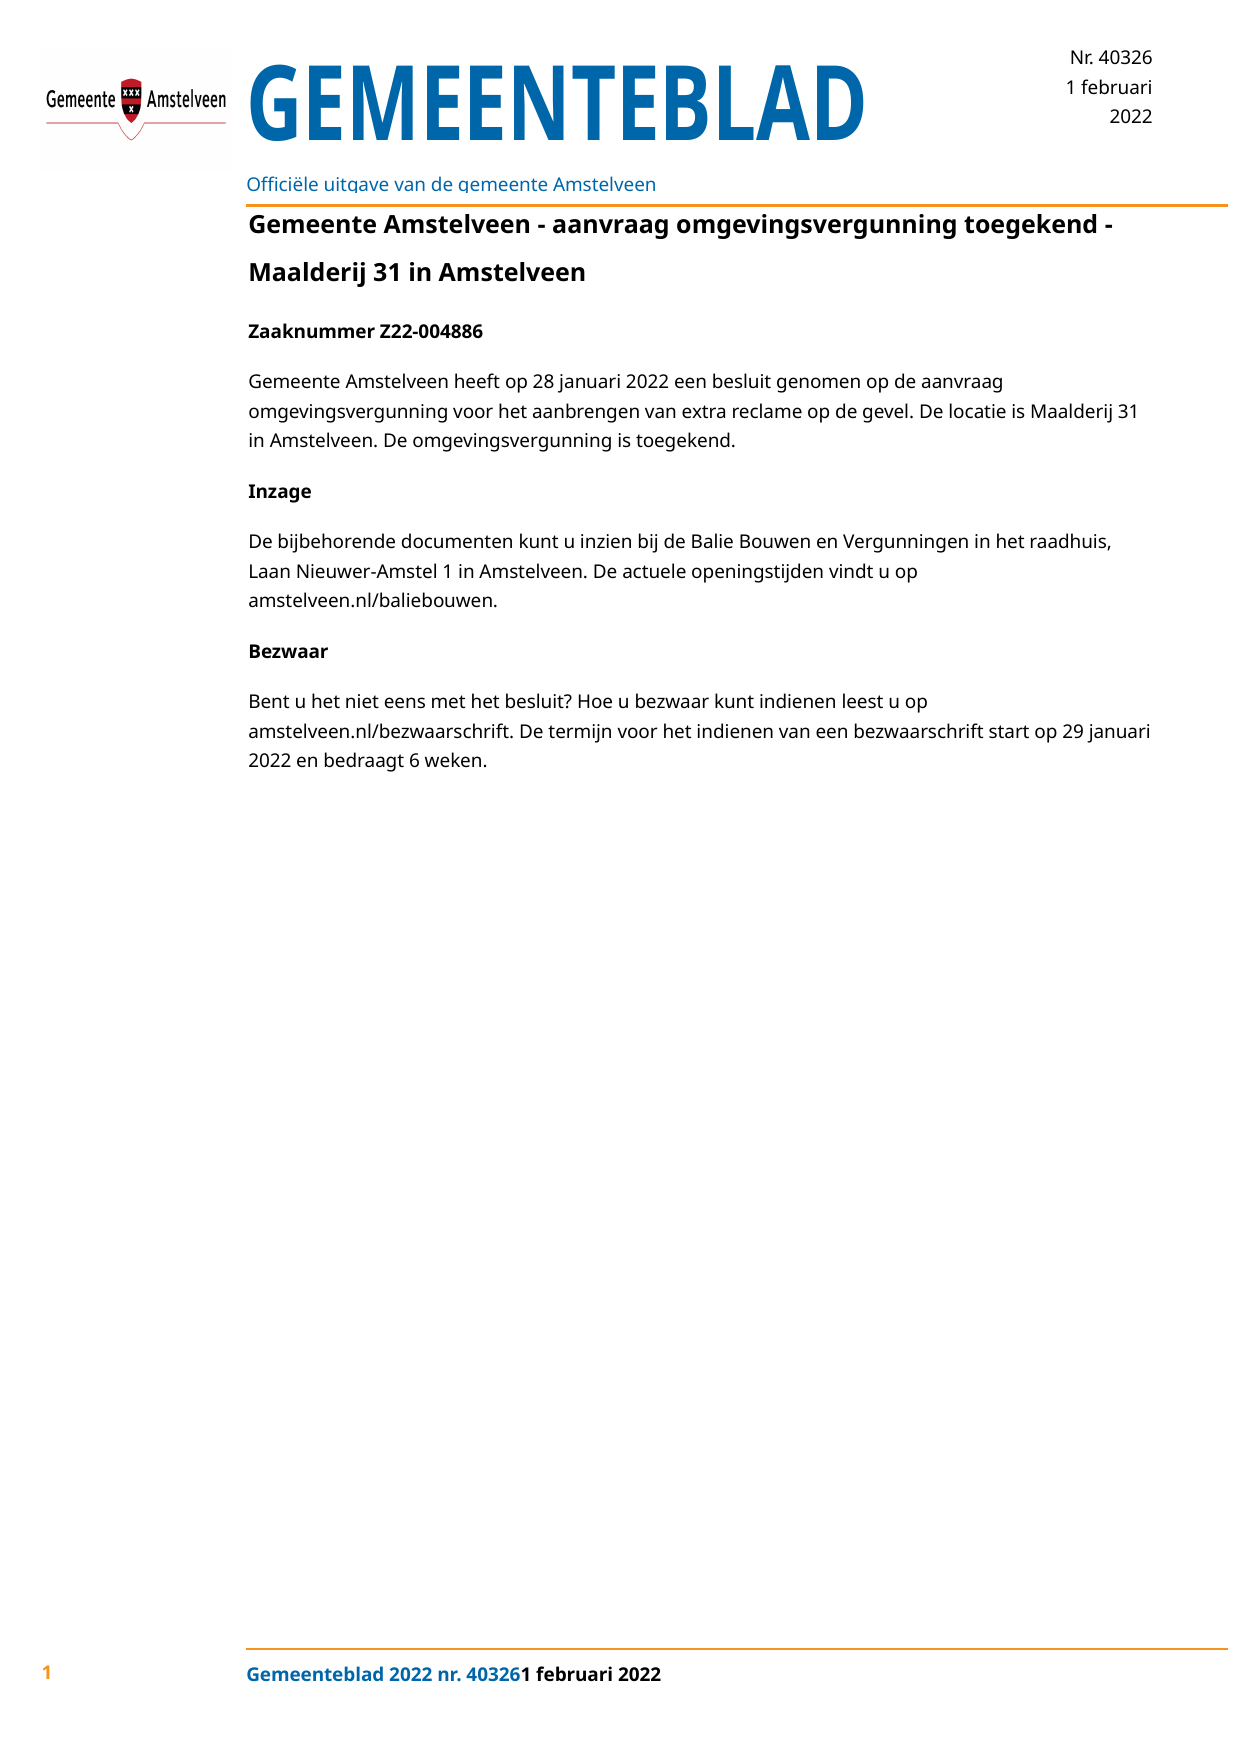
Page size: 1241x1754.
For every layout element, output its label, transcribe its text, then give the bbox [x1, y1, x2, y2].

text Bezwaar [248, 638, 1152, 664]
text Inzage [248, 478, 1152, 504]
picture [41, 47, 231, 172]
text Bent u het niet eens met het besluit? Hoe u bezwaar kunt indienen leest u op amstelveen.nl/bezwaarschrift. De termijn voor het indienen van een bezwaarschrift start op 29 januari 2022 en bedraagt 6 weken. [248, 688, 1152, 773]
text Zaaknummer Z22-004886 [248, 318, 1152, 344]
text Gemeente Amstelveen heeft op 28 januari 2022 een besluit genomen op de aanvraag omgevingsvergunning voor het aanbrengen van extra reclame op de gevel. De locatie is Maalderij 31 in Amstelveen. De omgevingsvergunning is toegekend. [248, 368, 1152, 453]
text Gemeente Amstelveen - aanvraag omgevingsvergunning toegekend - Maalderij 31 in Amstelveen [248, 207, 1152, 288]
text De bijbehorende documenten kunt u inzien bij de Balie Bouwen en Vergunningen in het raadhuis, Laan Nieuwer-Amstel 1 in Amstelveen. De actuele openingstijden vindt u op amstelveen.nl/baliebouwen. [248, 528, 1152, 613]
